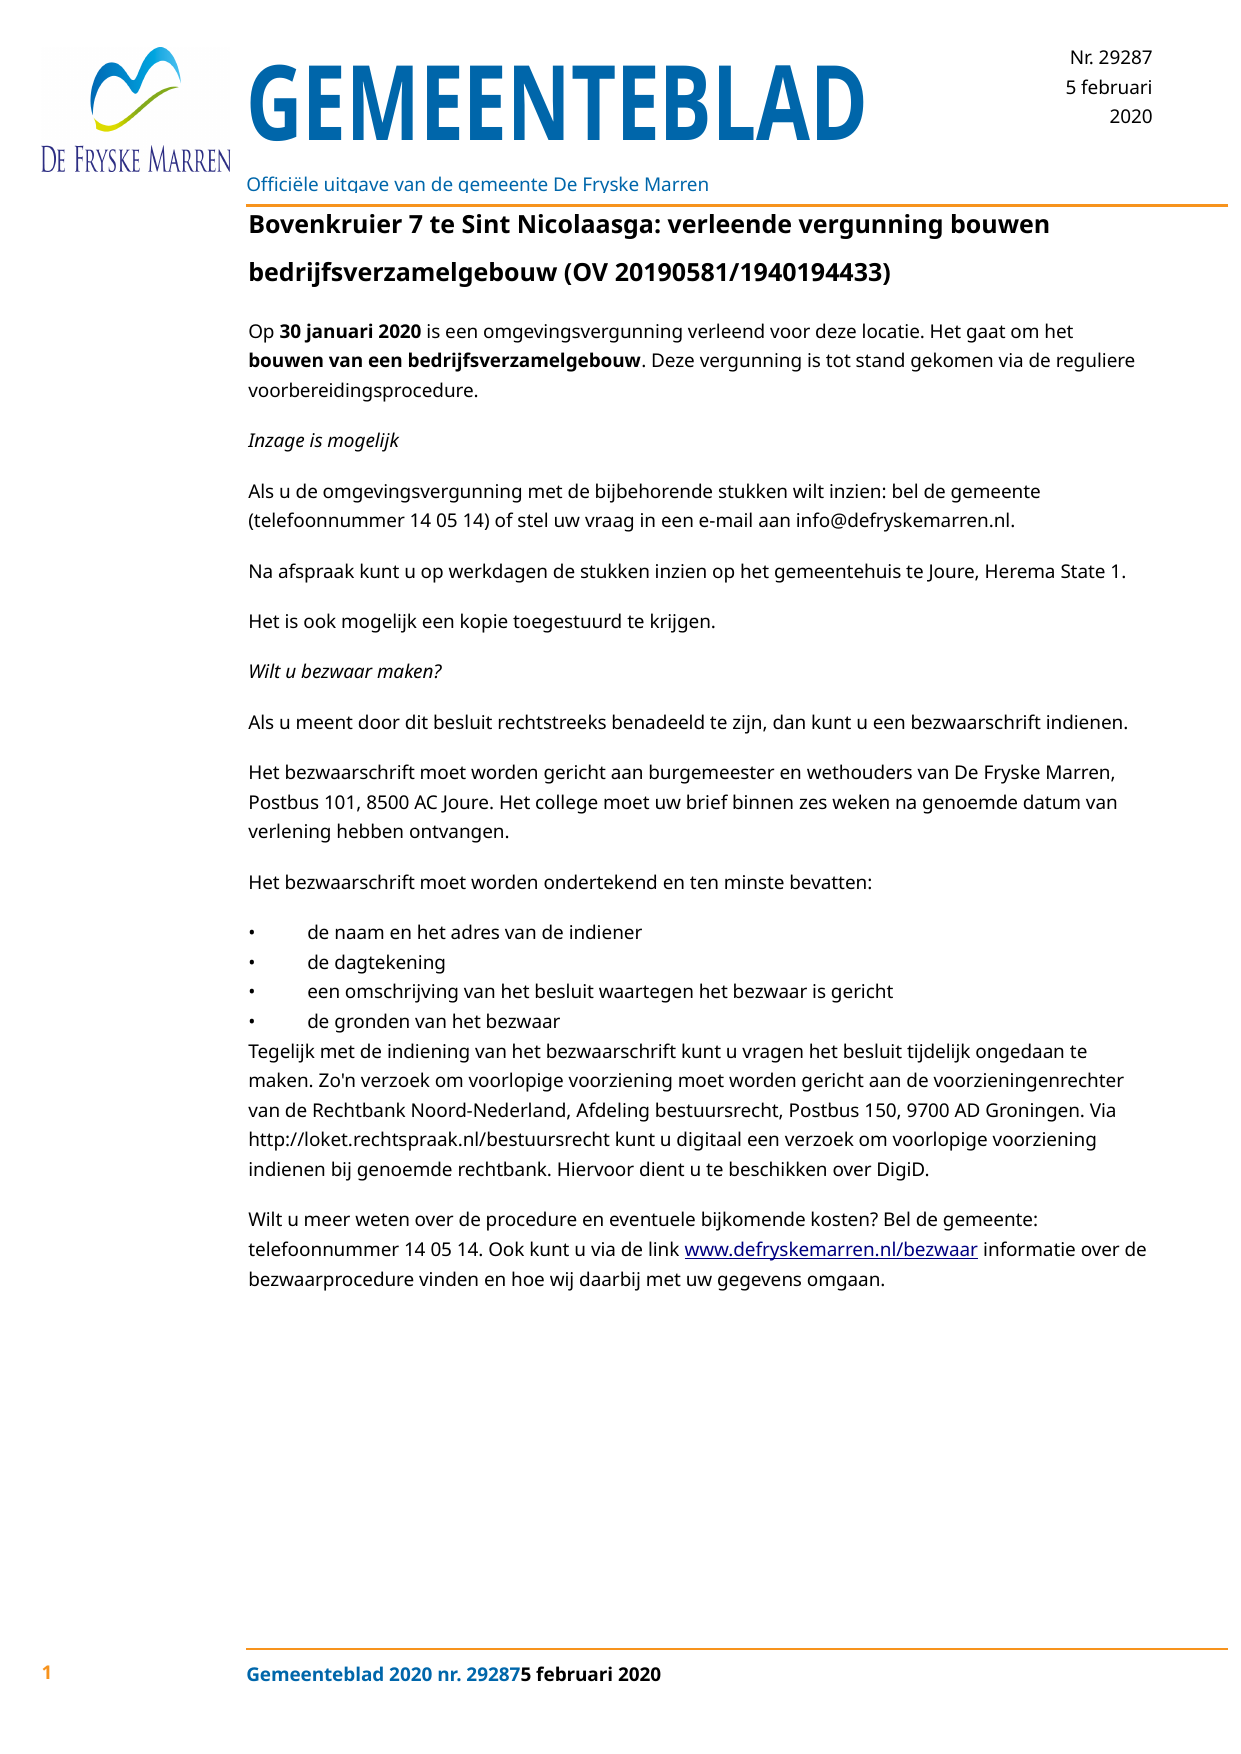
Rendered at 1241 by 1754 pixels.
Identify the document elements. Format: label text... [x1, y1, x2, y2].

text Bovenkruier 7 te Sint Nicolaasga: verleende vergunning bouwen bedrijfsverzamelgebouw (OV 20190581/1940194433) [248, 207, 1152, 288]
text Als u meent door dit besluit rechtstreeks benadeeld te zijn, dan kunt u een bezwaarschrift indienen. [248, 709, 1152, 735]
list een omschrijving van het besluit waartegen het bezwaar is gericht [248, 979, 1152, 1004]
list de dagtekening [248, 949, 1152, 975]
text Als u de omgevingsvergunning met de bijbehorende stukken wilt inzien: bel de gemeente (telefoonnummer 14 05 14) of stel uw vraag in een e-mail aan info@defryskemarren.nl. [248, 478, 1152, 533]
text Het is ook mogelijk een kopie toegestuurd te krijgen. [248, 608, 1152, 634]
text Inzage is mogelijk [248, 427, 1152, 453]
list de gronden van het bezwaar [248, 1008, 1152, 1034]
text Na afspraak kunt u op werkdagen de stukken inzien op het gemeentehuis te Joure, Herema State 1. [248, 558, 1152, 584]
text Wilt u bezwaar maken? [248, 659, 1152, 684]
picture [41, 47, 231, 172]
text Het bezwaarschrift moet worden gericht aan burgemeester en wethouders van De Fryske Marren, Postbus 101, 8500 AC Joure. Het college moet uw brief binnen zes weken na genoemde datum van verlening hebben ontvangen. [248, 759, 1152, 844]
text Het bezwaarschrift moet worden ondertekend en ten minste bevatten: [248, 869, 1152, 895]
list de naam en het adres van de indiener [248, 919, 1152, 945]
text Wilt u meer weten over de procedure en eventuele bijkomende kosten? Bel de gemeente: telefoonnummer 14 05 14. Ook kunt u via de link www.defryskemarren.nl/bezwaar informatie over de bezwaarprocedure vinden en hoe wij daarbij met uw gegevens omgaan. [248, 1207, 1152, 1292]
text Op 30 januari 2020 is een omgevingsvergunning verleend voor deze locatie. Het gaat om het bouwen van een bedrijfsverzamelgebouw. Deze vergunning is tot stand gekomen via de reguliere voorbereidingsprocedure. [248, 318, 1152, 403]
text Tegelijk met de indiening van het bezwaarschrift kunt u vragen het besluit tijdelijk ongedaan te maken. Zo'n verzoek om voorlopige voorziening moet worden gericht aan de voorzieningenrechter van de Rechtbank Noord-Nederland, Afdeling bestuursrecht, Postbus 150, 9700 AD Groningen. Via http://loket.rechtspraak.nl/bestuursrecht kunt u digitaal een verzoek om voorlopige voorziening indienen bij genoemde rechtbank. Hiervoor dient u te beschikken over DigiD. [248, 1038, 1152, 1182]
